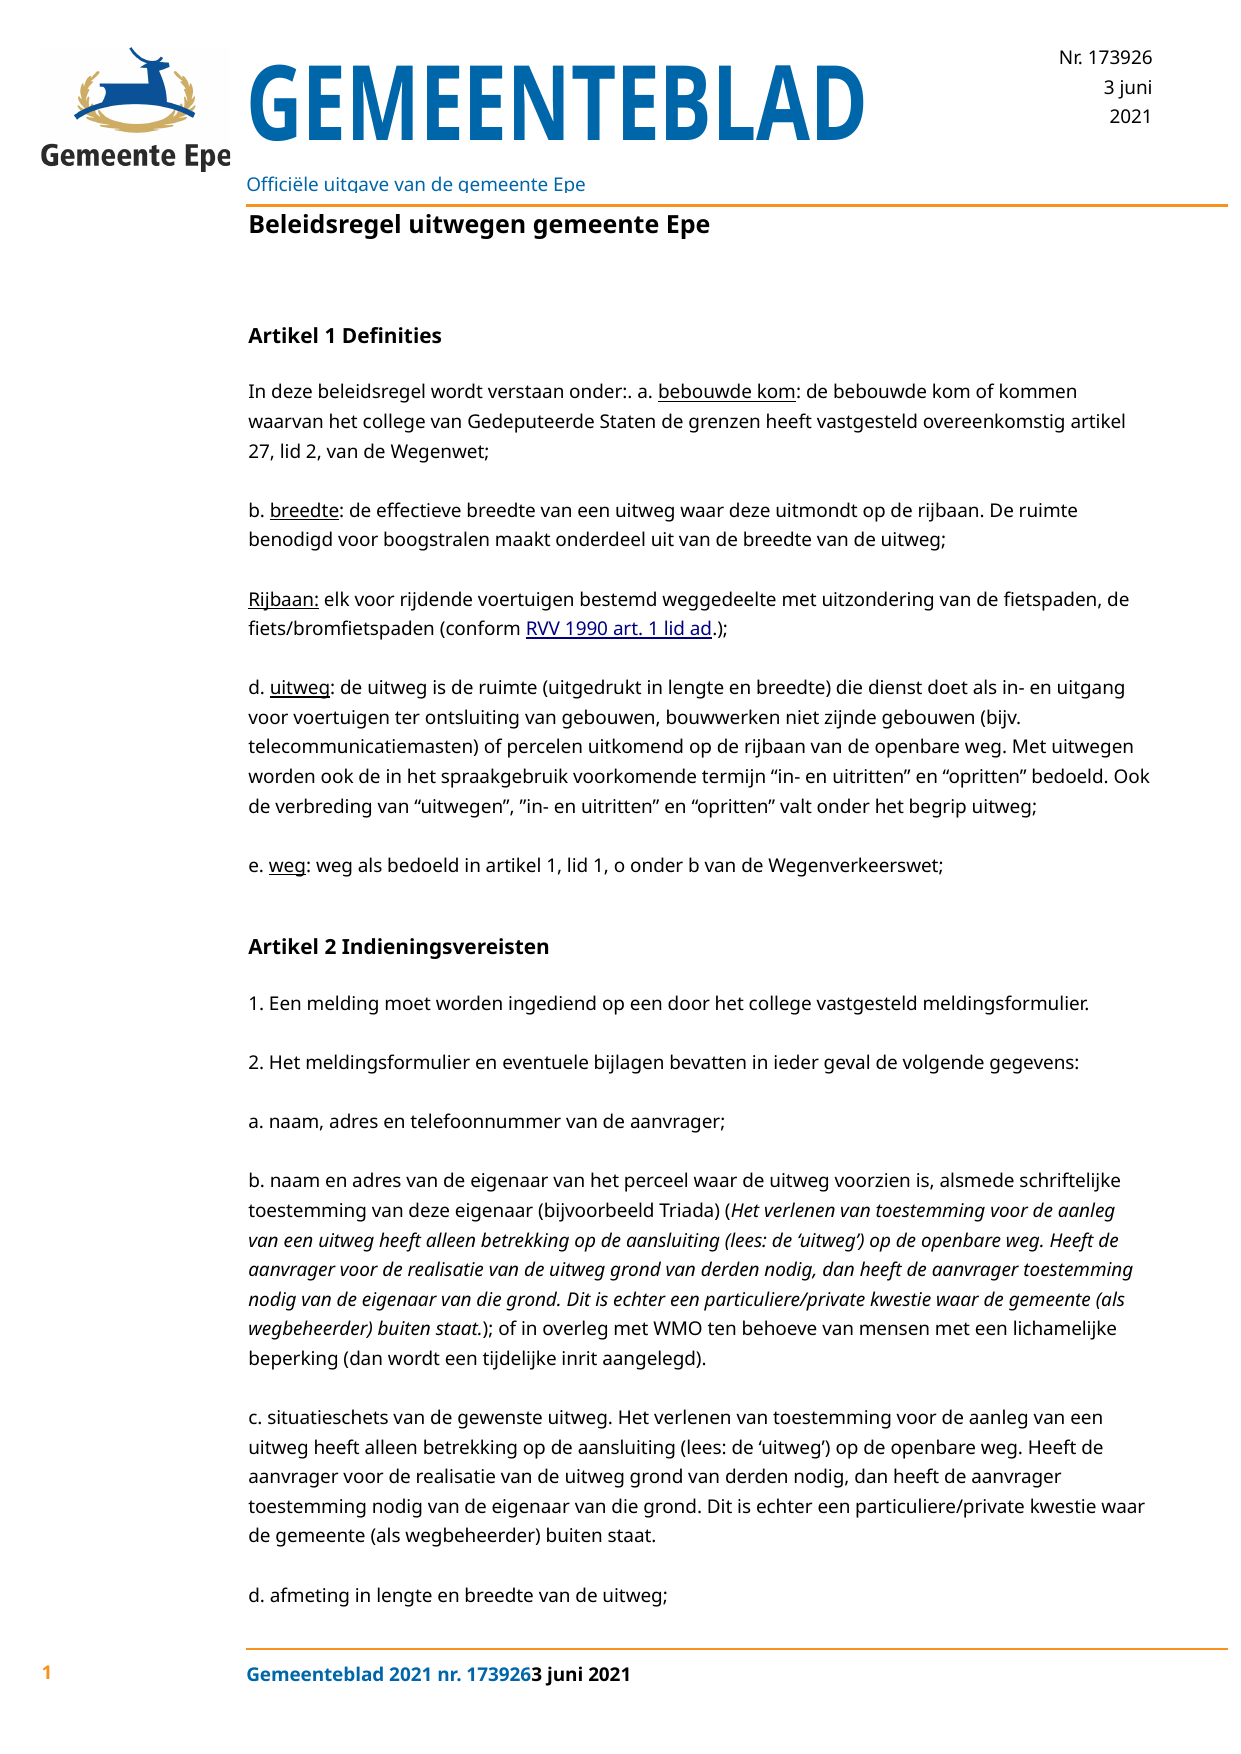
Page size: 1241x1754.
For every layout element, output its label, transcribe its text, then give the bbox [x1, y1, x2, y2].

text Beleidsregel uitwegen gemeente Epe [248, 207, 1152, 241]
text e. weg: weg als bedoeld in artikel 1, lid 1, o onder b van de Wegenverkeerswet; [248, 852, 1152, 878]
text Artikel 1 Definities [248, 321, 1152, 349]
text 2. Het meldingsformulier en eventuele bijlagen bevatten in ieder geval de volgende gegevens: [248, 1049, 1152, 1075]
text b. naam en adres van de eigenaar van het perceel waar de uitweg voorzien is, alsmede schriftelijke toestemming van deze eigenaar (bijvoorbeeld Triada) (Het verlenen van toestemming voor de aanleg van een uitweg heeft alleen betrekking op de aansluiting (lees: de ‘uitweg’) op de openbare weg. Heeft de aanvrager voor de realisatie van de uitweg grond van derden nodig, dan heeft de aanvrager toestemming nodig van de eigenaar van die grond. Dit is echter een particuliere/private kwestie waar de gemeente (als wegbeheerder) buiten staat.); of in overleg met WMO ten behoeve van mensen met een lichamelijke beperking (dan wordt een tijdelijke inrit aangelegd). [248, 1168, 1152, 1371]
text In deze beleidsregel wordt verstaan onder:. a. bebouwde kom: de bebouwde kom of kommen waarvan het college van Gedeputeerde Staten de grenzen heeft vastgesteld overeenkomstig artikel 27, lid 2, van de Wegenwet; [248, 379, 1152, 464]
text Artikel 2 Indieningsvereisten [248, 932, 1152, 961]
text c. situatieschets van de gewenste uitweg. Het verlenen van toestemming voor de aanleg van een uitweg heeft alleen betrekking op de aansluiting (lees: de ‘uitweg’) op de openbare weg. Heeft de aanvrager voor de realisatie van de uitweg grond van derden nodig, dan heeft de aanvrager toestemming nodig van de eigenaar van die grond. Dit is echter een particuliere/private kwestie waar de gemeente (als wegbeheerder) buiten staat. [248, 1404, 1152, 1548]
picture [41, 47, 231, 172]
text d. uitweg: de uitweg is de ruimte (uitgedrukt in lengte en breedte) die dienst doet als in- en uitgang voor voertuigen ter ontsluiting van gebouwen, bouwwerken niet zijnde gebouwen (bijv. telecommunicatiemasten) of percelen uitkomend op de rijbaan van de openbare weg. Met uitwegen worden ook de in het spraakgebruik voorkomende termijn “in- en uitritten” en “opritten” bedoeld. Ook de verbreding van “uitwegen”, ”in- en uitritten” en “opritten” valt onder het begrip uitweg; [248, 674, 1152, 819]
text Rijbaan: elk voor rijdende voertuigen bestemd weggedeelte met uitzondering van de fietspaden, de fiets/bromfietspaden (conform RVV 1990 art. 1 lid ad.); [248, 586, 1152, 641]
text d. afmeting in lengte en breedte van de uitweg; [248, 1582, 1152, 1607]
text b. breedte: de effectieve breedte van een uitweg waar deze uitmondt op de rijbaan. De ruimte benodigd voor boogstralen maakt onderdeel uit van de breedte van de uitweg; [248, 497, 1152, 552]
text a. naam, adres en telefoonnummer van de aanvrager; [248, 1108, 1152, 1134]
text 1. Een melding moet worden ingediend op een door het college vastgesteld meldingsformulier. [248, 990, 1152, 1016]
